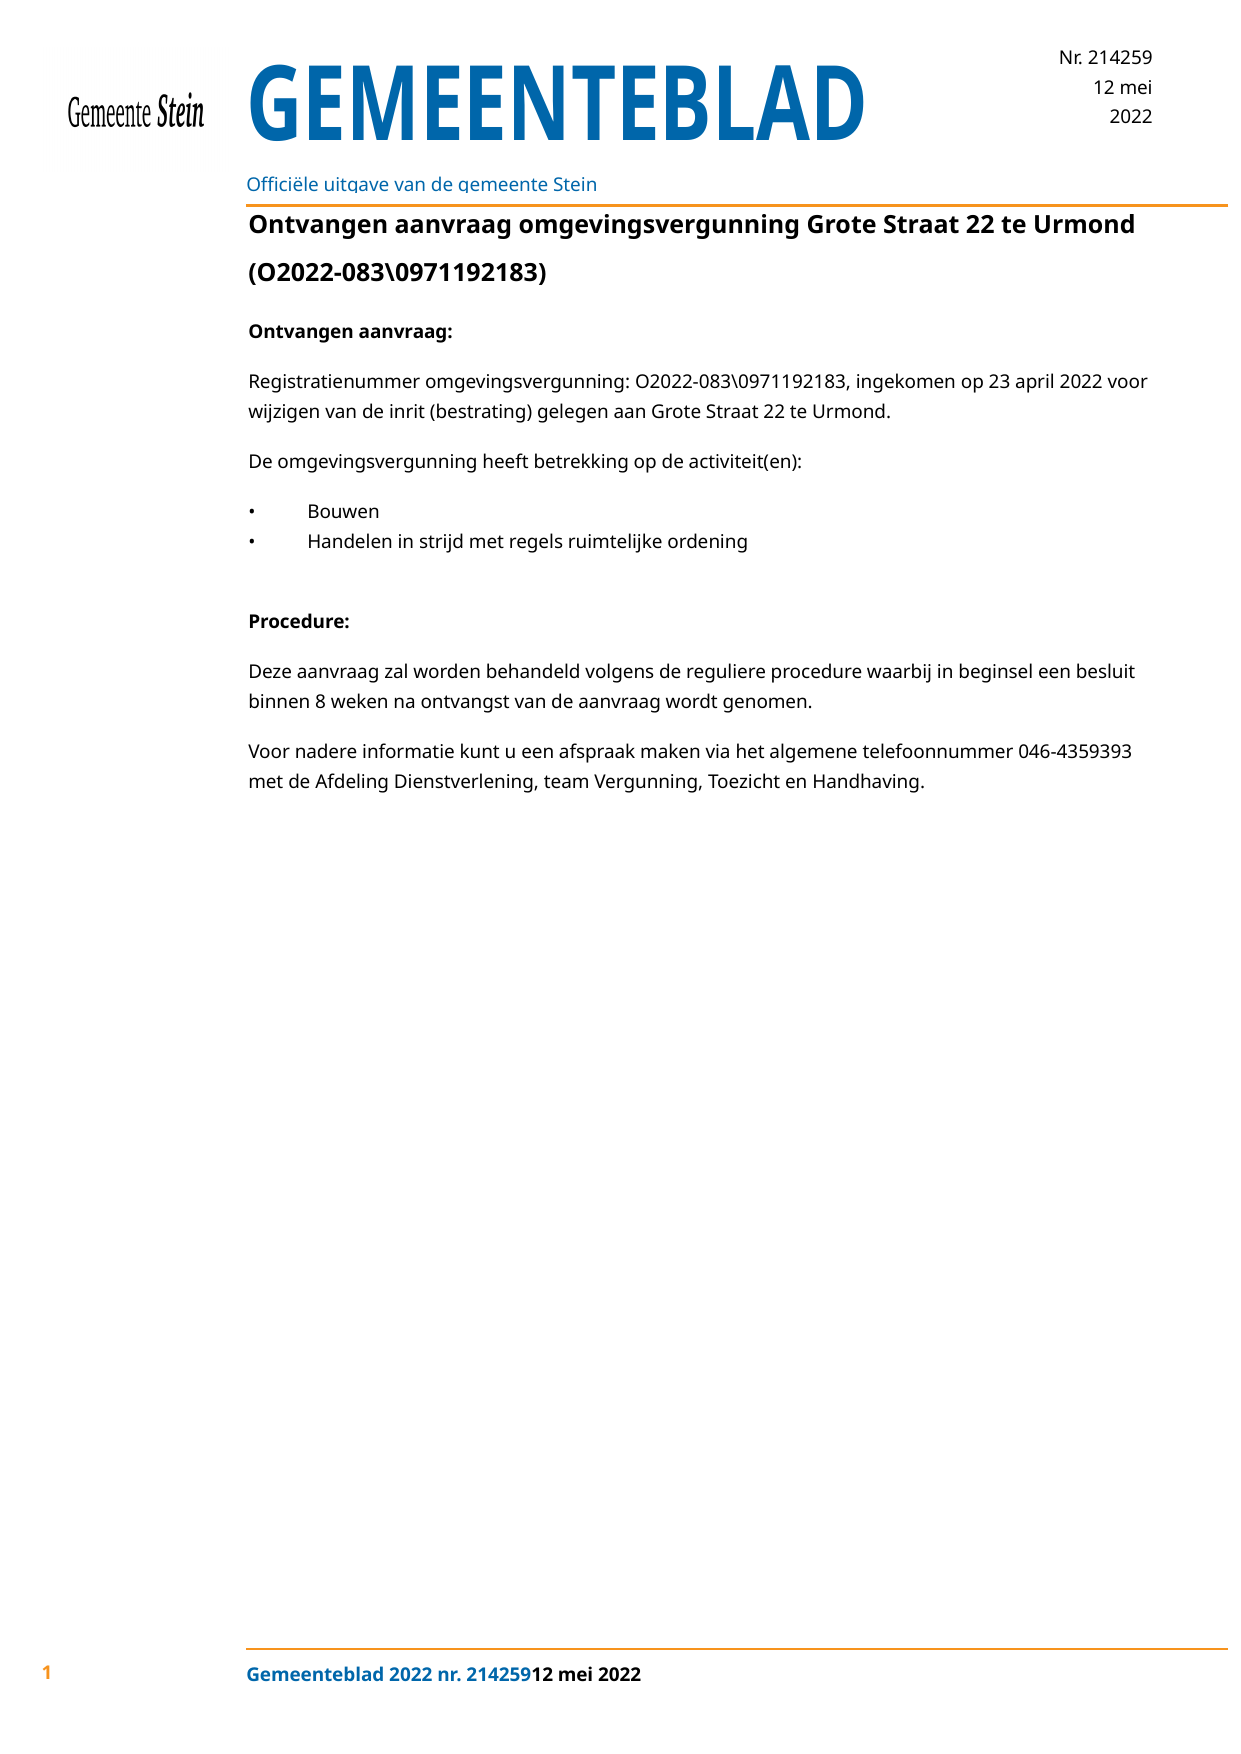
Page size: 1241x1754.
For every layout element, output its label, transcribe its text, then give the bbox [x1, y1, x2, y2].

text Voor nadere informatie kunt u een afspraak maken via het algemene telefoonnummer 046-4359393 met de Afdeling Dienstverlening, team Vergunning, Toezicht en Handhaving. [248, 739, 1152, 794]
picture [41, 47, 231, 172]
text Ontvangen aanvraag omgevingsvergunning Grote Straat 22 te Urmond (O2022-083\0971192183) [248, 207, 1152, 288]
text De omgevingsvergunning heeft betrekking op de activiteit(en): [248, 448, 1152, 474]
text Ontvangen aanvraag: [248, 318, 1152, 344]
text Procedure: [248, 608, 1152, 634]
text Registratienummer omgevingsvergunning: O2022-083\0971192183, ingekomen op 23 april 2022 voor wijzigen van de inrit (bestrating) gelegen aan Grote Straat 22 te Urmond. [248, 368, 1152, 424]
list Bouwen [248, 499, 1152, 524]
list Handelen in strijd met regels ruimtelijke ordening [248, 528, 1152, 554]
text Deze aanvraag zal worden behandeld volgens de reguliere procedure waarbij in beginsel een besluit binnen 8 weken na ontvangst van de aanvraag wordt genomen. [248, 659, 1152, 714]
